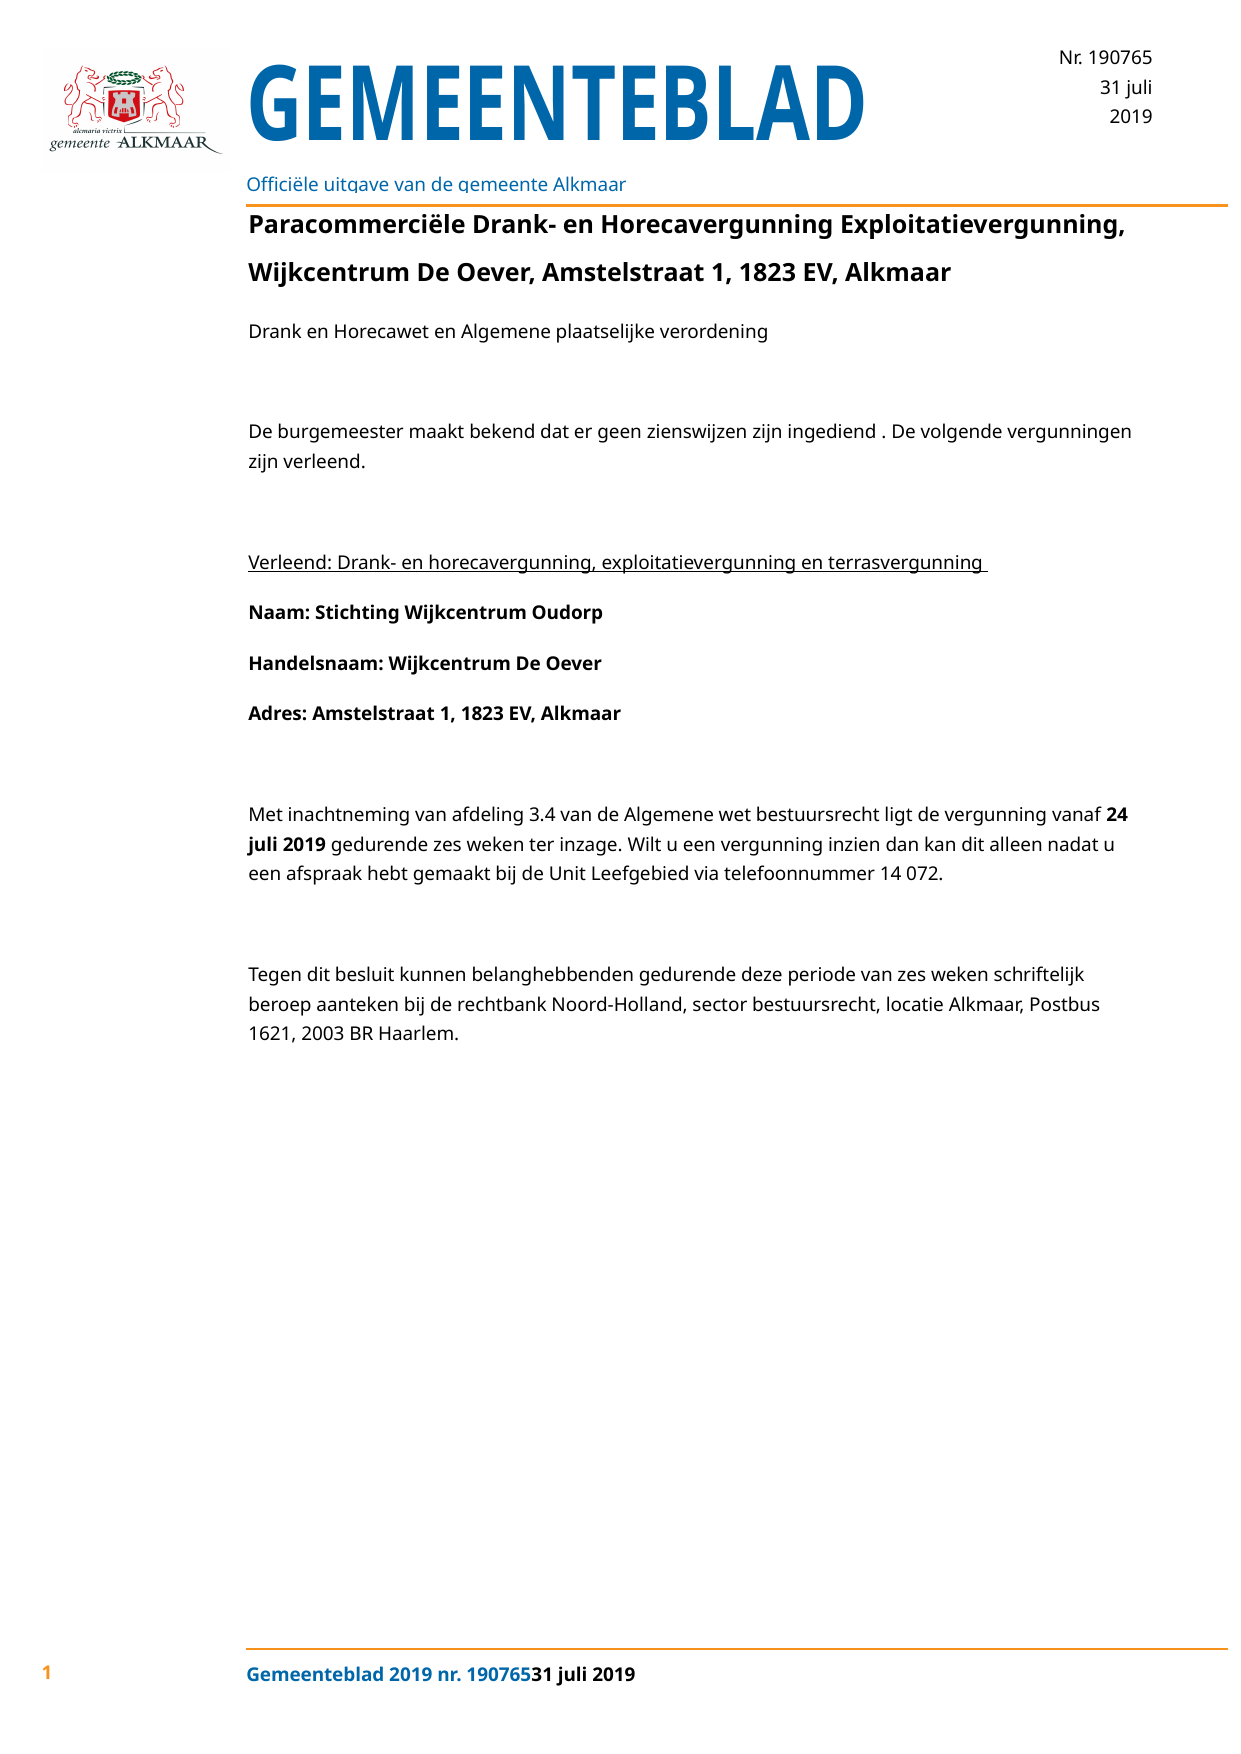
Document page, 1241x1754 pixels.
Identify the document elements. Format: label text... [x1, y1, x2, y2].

text Met inachtneming van afdeling 3.4 van de Algemene wet bestuursrecht ligt de vergunning vanaf 24 juli 2019 gedurende zes weken ter inzage. Wilt u een vergunning inzien dan kan dit alleen nadat u een afspraak hebt gemaakt bij de Unit Leefgebied via telefoonnummer 14 072. [248, 801, 1152, 886]
text Adres: Amstelstraat 1, 1823 EV, Alkmaar [248, 700, 1152, 726]
text Verleend: Drank- en horecavergunning, exploitatievergunning en terrasvergunning [248, 549, 1152, 575]
text Handelsnaam: Wijkcentrum De Oever [248, 650, 1152, 676]
text Paracommerciële Drank- en Horecavergunning Exploitatievergunning, Wijkcentrum De Oever, Amstelstraat 1, 1823 EV, Alkmaar [248, 207, 1152, 288]
picture [41, 47, 231, 172]
text Drank en Horecawet en Algemene plaatselijke verordening [248, 318, 1152, 344]
text De burgemeester maakt bekend dat er geen zienswijzen zijn ingediend . De volgende vergunningen zijn verleend. [248, 419, 1152, 474]
text Naam: Stichting Wijkcentrum Oudorp [248, 599, 1152, 625]
text Tegen dit besluit kunnen belanghebbenden gedurende deze periode van zes weken schriftelijk beroep aanteken bij de rechtbank Noord-Holland, sector bestuursrecht, locatie Alkmaar, Postbus 1621, 2003 BR Haarlem. [248, 961, 1152, 1046]
